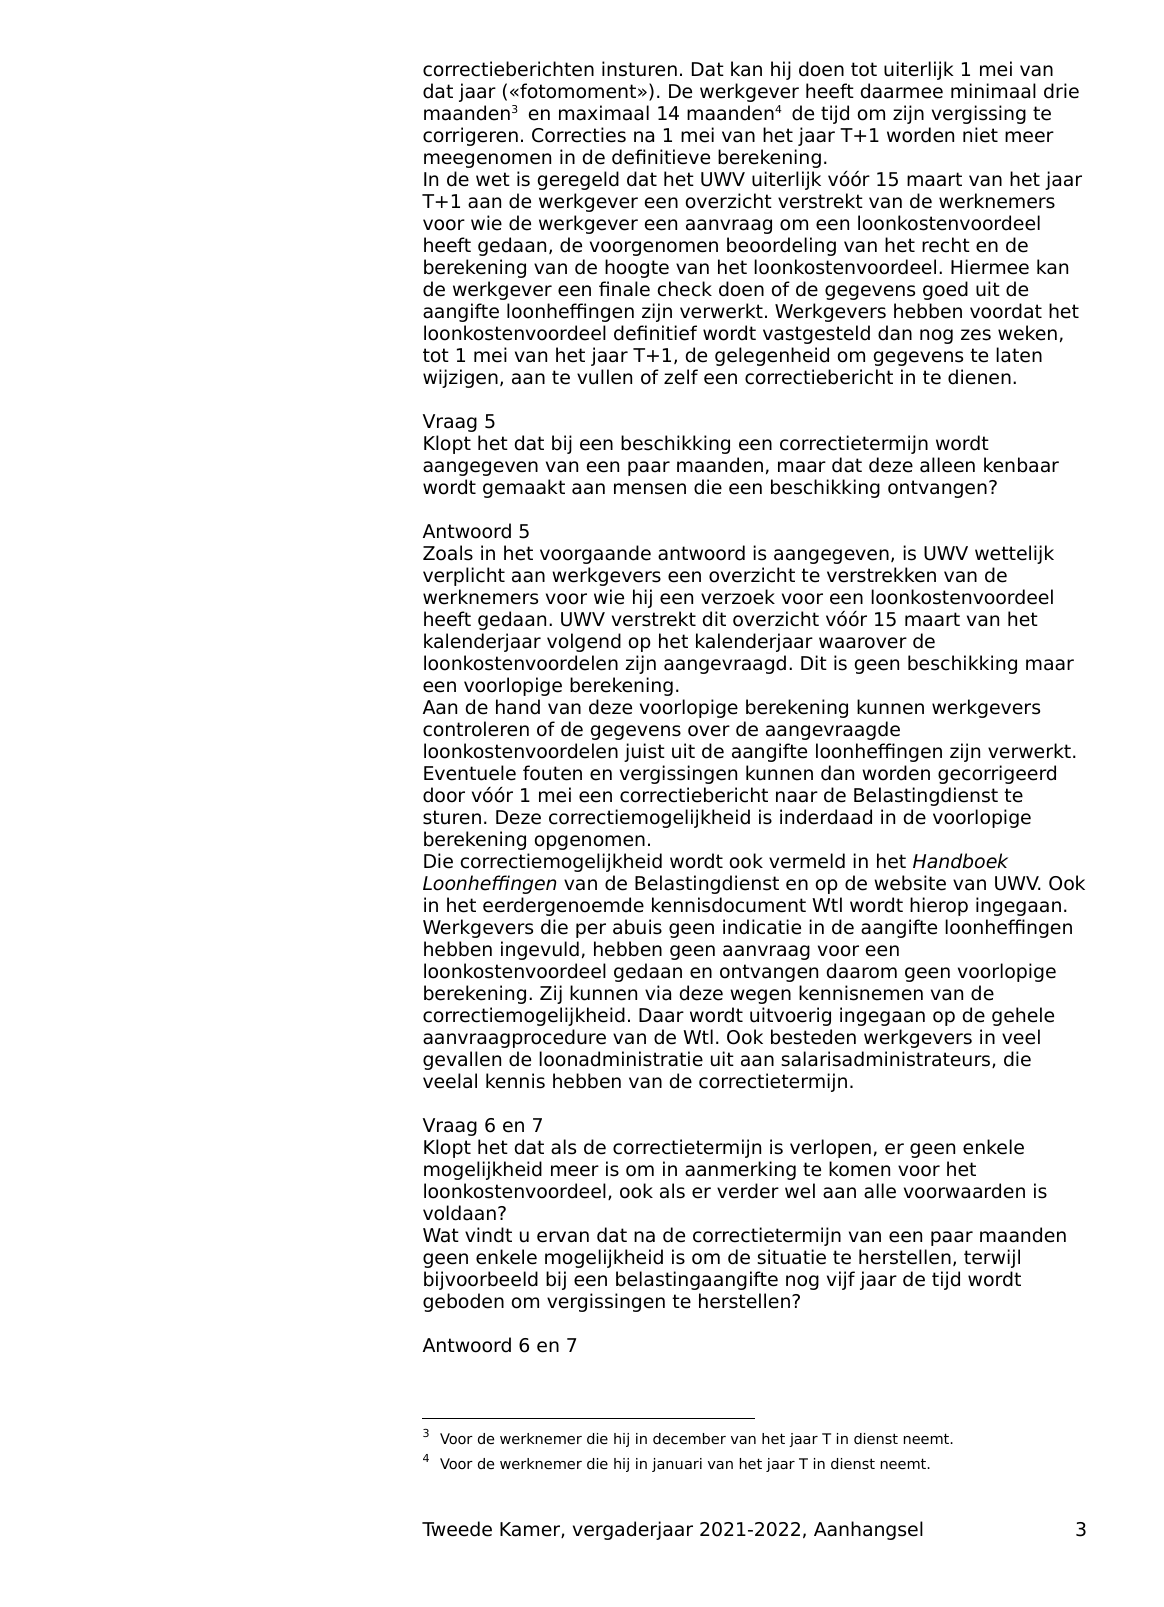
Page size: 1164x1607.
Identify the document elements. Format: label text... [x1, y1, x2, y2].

text Wat vindt u ervan dat na de correctietermijn van een paar maanden geen enkele mogelijkheid is om de situatie te herstellen, terwijl bijvoorbeeld bij een belastingaangifte nog vijf jaar de tijd wordt geboden om vergissingen te herstellen? [422, 1224, 1087, 1312]
text Zoals in het voorgaande antwoord is aangegeven, is UWV wettelijk verplicht aan werkgevers een overzicht te verstrekken van de werknemers voor wie hij een verzoek voor een loonkostenvoordeel heeft gedaan. UWV verstrekt dit overzicht vóór 15 maart van het kalenderjaar volgend op het kalenderjaar waarover de loonkostenvoordelen zijn aangevraagd. Dit is geen beschikking maar een voorlopige berekening. [422, 543, 1087, 697]
text In de wet is geregeld dat het UWV uiterlijk vóór 15 maart van het jaar T+1 aan de werkgever een overzicht verstrekt van de werknemers voor wie de werkgever een aanvraag om een loonkostenvoordeel heeft gedaan, de voorgenomen beoordeling van het recht en de berekening van de hoogte van het loonkostenvoordeel. Hiermee kan de werkgever een finale check doen of de gegevens goed uit de aangifte loonheffingen zijn verwerkt. Werkgevers hebben voordat het loonkostenvoordeel definitief wordt vastgesteld dan nog zes weken, tot 1 mei van het jaar T+1, de gelegenheid om gegevens te laten wijzigen, aan te vullen of zelf een correctiebericht in te dienen. [422, 169, 1087, 389]
text Voor de werknemer die hij in januari van het jaar T in dienst neemt. [422, 1452, 1087, 1474]
text Vraag 5 [422, 411, 1087, 433]
text correctieberichten insturen. Dat kan hij doen tot uiterlijk 1 mei van dat jaar («fotomoment»). De werkgever heeft daarmee minimaal drie maanden en maximaal 14 maanden de tijd om zijn vergissing te corrigeren. Correcties na 1 mei van het jaar T+1 worden niet meer meegenomen in de definitieve berekening. [422, 59, 1087, 169]
text Die correctiemogelijkheid wordt ook vermeld in het Handboek Loonheffingen van de Belastingdienst en op de website van UWV. Ook in het eerdergenoemde kennisdocument Wtl wordt hierop ingegaan. Werkgevers die per abuis geen indicatie in de aangifte loonheffingen hebben ingevuld, hebben geen aanvraag voor een loonkostenvoordeel gedaan en ontvangen daarom geen voorlopige berekening. Zij kunnen via deze wegen kennisnemen van de correctiemogelijkheid. Daar wordt uitvoerig ingegaan op de gehele aanvraagprocedure van de Wtl. Ook besteden werkgevers in veel gevallen de loonadministratie uit aan salarisadministrateurs, die veelal kennis hebben van de correctietermijn. [422, 851, 1087, 1092]
text Antwoord 6 en 7 [422, 1335, 1087, 1357]
text Antwoord 5 [422, 521, 1087, 543]
text Aan de hand van deze voorlopige berekening kunnen werkgevers controleren of de gegevens over de aangevraagde loonkostenvoordelen juist uit de aangifte loonheffingen zijn verwerkt. Eventuele fouten en vergissingen kunnen dan worden gecorrigeerd door vóór 1 mei een correctiebericht naar de Belastingdienst te sturen. Deze correctiemogelijkheid is inderdaad in de voorlopige berekening opgenomen. [422, 697, 1087, 851]
text Vraag 6 en 7 [422, 1115, 1087, 1137]
text Klopt het dat bij een beschikking een correctietermijn wordt aangegeven van een paar maanden, maar dat deze alleen kenbaar wordt gemaakt aan mensen die een beschikking ontvangen? [422, 433, 1087, 499]
text Voor de werknemer die hij in december van het jaar T in dienst neemt. [422, 1427, 1087, 1449]
text Klopt het dat als de correctietermijn is verlopen, er geen enkele mogelijkheid meer is om in aanmerking te komen voor het loonkostenvoordeel, ook als er verder wel aan alle voorwaarden is voldaan? [422, 1137, 1087, 1224]
